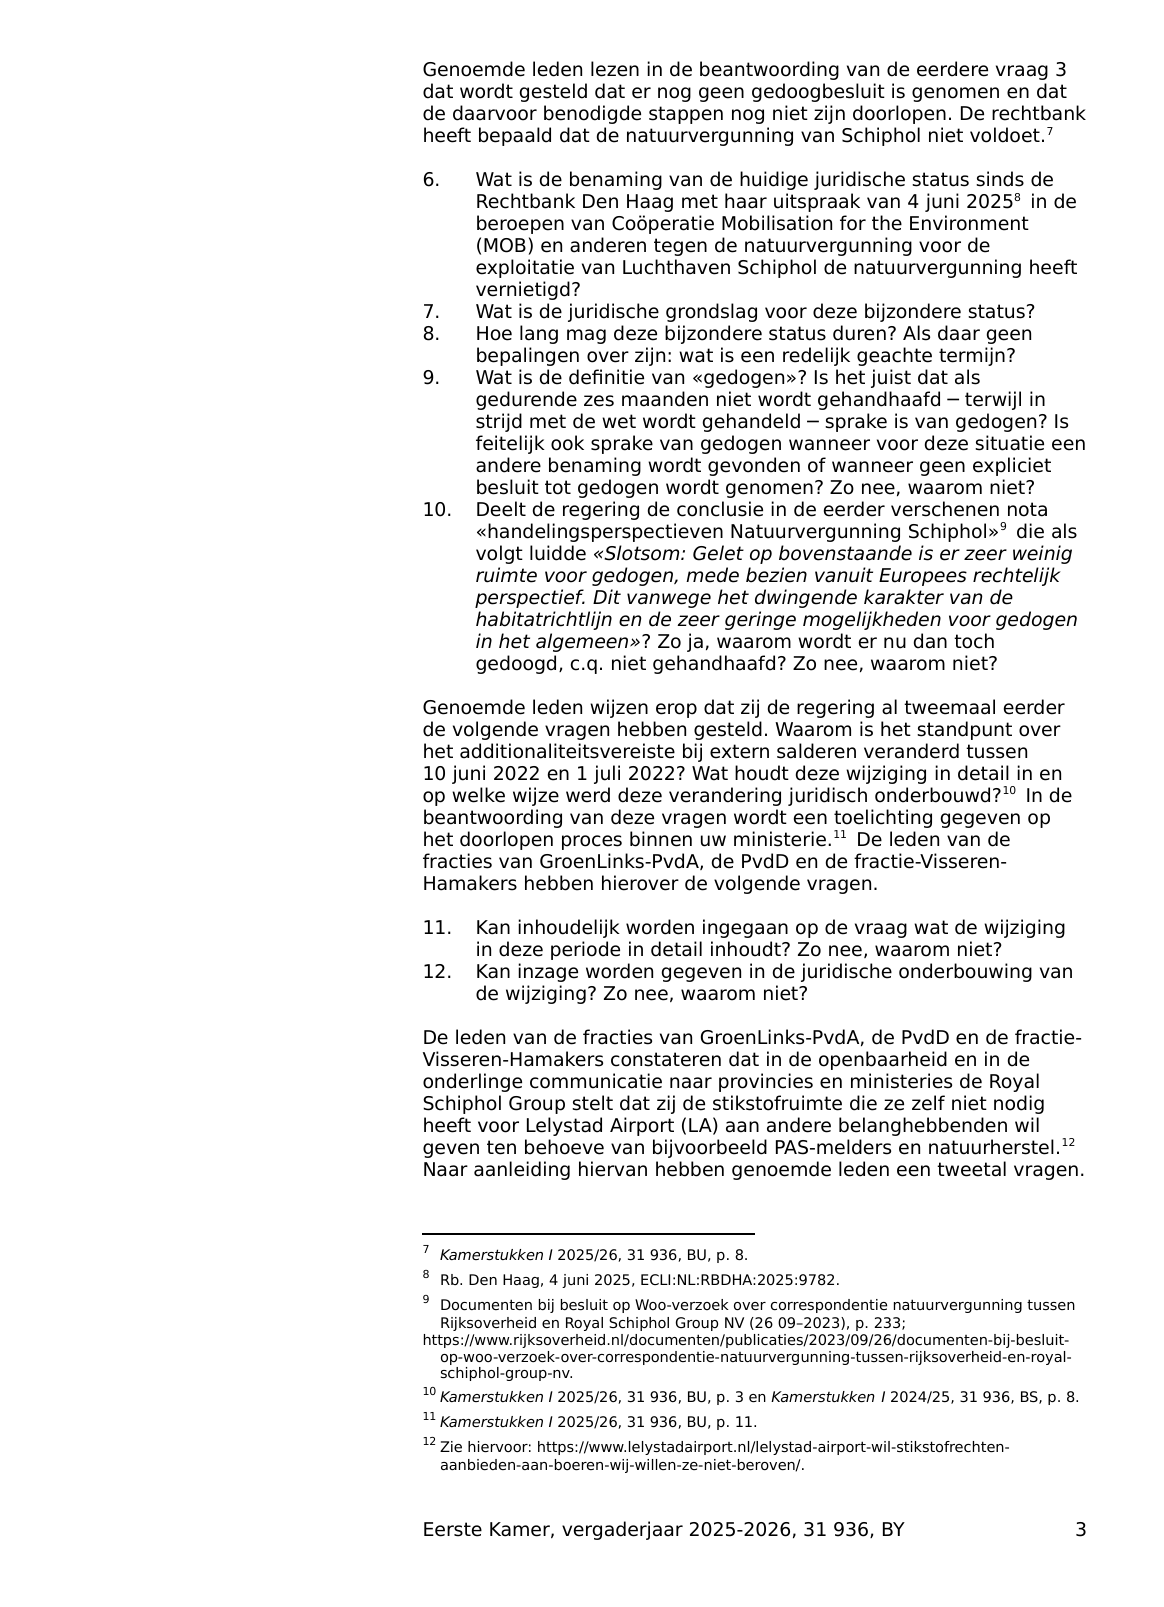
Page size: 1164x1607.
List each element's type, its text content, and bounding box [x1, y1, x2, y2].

text Kamerstukken I 2025/26, 31 936, BU, p. 11. [422, 1410, 1087, 1432]
text 10. Deelt de regering de conclusie in de eerder verschenen nota «handelingsperspectieven Natuurvergunning Schiphol» die als volgt luidde «Slotsom: Gelet op bovenstaande is er zeer weinig ruimte voor gedogen, mede bezien vanuit Europees rechtelijk perspectief. Dit vanwege het dwingende karakter van de habitatrichtlijn en de zeer geringe mogelijkheden voor gedogen in het algemeen»? Zo ja, waarom wordt er nu dan toch gedoogd, c.q. niet gehandhaafd? Zo nee, waarom niet? [422, 499, 1087, 675]
text Kamerstukken I 2025/26, 31 936, BU, p. 3 en Kamerstukken I 2024/25, 31 936, BS, p. 8. [422, 1385, 1087, 1407]
text Genoemde leden lezen in de beantwoording van de eerdere vraag 3 dat wordt gesteld dat er nog geen gedoogbesluit is genomen en dat de daarvoor benodigde stappen nog niet zijn doorlopen. De rechtbank heeft bepaald dat de natuurvergunning van Schiphol niet voldoet. [422, 59, 1087, 147]
text 7. Wat is de juridische grondslag voor deze bijzondere status? [422, 301, 1087, 323]
text Rb. Den Haag, 4 juni 2025, ECLI:NL:RBDHA:2025:9782. [422, 1268, 1087, 1290]
text 6. Wat is de benaming van de huidige juridische status sinds de Rechtbank Den Haag met haar uitspraak van 4 juni 2025 in de beroepen van Coöperatie Mobilisation for the Environment (MOB) en anderen tegen de natuurvergunning voor de exploitatie van Luchthaven Schiphol de natuurvergunning heeft vernietigd? [422, 169, 1087, 301]
text 11. Kan inhoudelijk worden ingegaan op de vraag wat de wijziging in deze periode in detail inhoudt? Zo nee, waarom niet? [422, 917, 1087, 961]
text Documenten bij besluit op Woo-verzoek over correspondentie natuurvergunning tussen Rijksoverheid en Royal Schiphol Group NV (26 09–2023), p. 233; [422, 1293, 1087, 1332]
text 9. Wat is de definitie van «gedogen»? Is het juist dat als gedurende zes maanden niet wordt gehandhaafd ─ terwijl in strijd met de wet wordt gehandeld ─ sprake is van gedogen? Is feitelijk ook sprake van gedogen wanneer voor deze situatie een andere benaming wordt gevonden of wanneer geen expliciet besluit tot gedogen wordt genomen? Zo nee, waarom niet? [422, 367, 1087, 499]
text Genoemde leden wijzen erop dat zij de regering al tweemaal eerder de volgende vragen hebben gesteld. Waarom is het standpunt over het additionaliteitsvereiste bij extern salderen veranderd tussen 10 juni 2022 en 1 juli 2022? Wat houdt deze wijziging in detail in en op welke wijze werd deze verandering juridisch onderbouwd? In de beantwoording van deze vragen wordt een toelichting gegeven op het doorlopen proces binnen uw ministerie. De leden van de fracties van GroenLinks-PvdA, de PvdD en de fractie-Visseren-Hamakers hebben hierover de volgende vragen. [422, 697, 1087, 895]
text 12. Kan inzage worden gegeven in de juridische onderbouwing van de wijziging? Zo nee, waarom niet? [422, 961, 1087, 1005]
text Zie hiervoor: https://www.lelystadairport.nl/lelystad-airport-wil-stikstofrechten-aanbieden-aan-boeren-wij-willen-ze-niet-beroven/. [422, 1435, 1087, 1474]
text https://www.rijksoverheid.nl/documenten/publicaties/2023/09/26/documenten-bij-besluit-op-woo-verzoek-over-correspondentie-natuurvergunning-tussen-rijksoverheid-en-royal-schiphol-group-nv. [422, 1332, 1087, 1382]
text 8. Hoe lang mag deze bijzondere status duren? Als daar geen bepalingen over zijn: wat is een redelijk geachte termijn? [422, 323, 1087, 367]
text Kamerstukken I 2025/26, 31 936, BU, p. 8. [422, 1243, 1087, 1265]
text De leden van de fracties van GroenLinks-PvdA, de PvdD en de fractie-Visseren-Hamakers constateren dat in de openbaarheid en in de onderlinge communicatie naar provincies en ministeries de Royal Schiphol Group stelt dat zij de stikstofruimte die ze zelf niet nodig heeft voor Lelystad Airport (LA) aan andere belanghebbenden wil geven ten behoeve van bijvoorbeeld PAS-melders en natuurherstel. Naar aanleiding hiervan hebben genoemde leden een tweetal vragen. [422, 1027, 1087, 1181]
